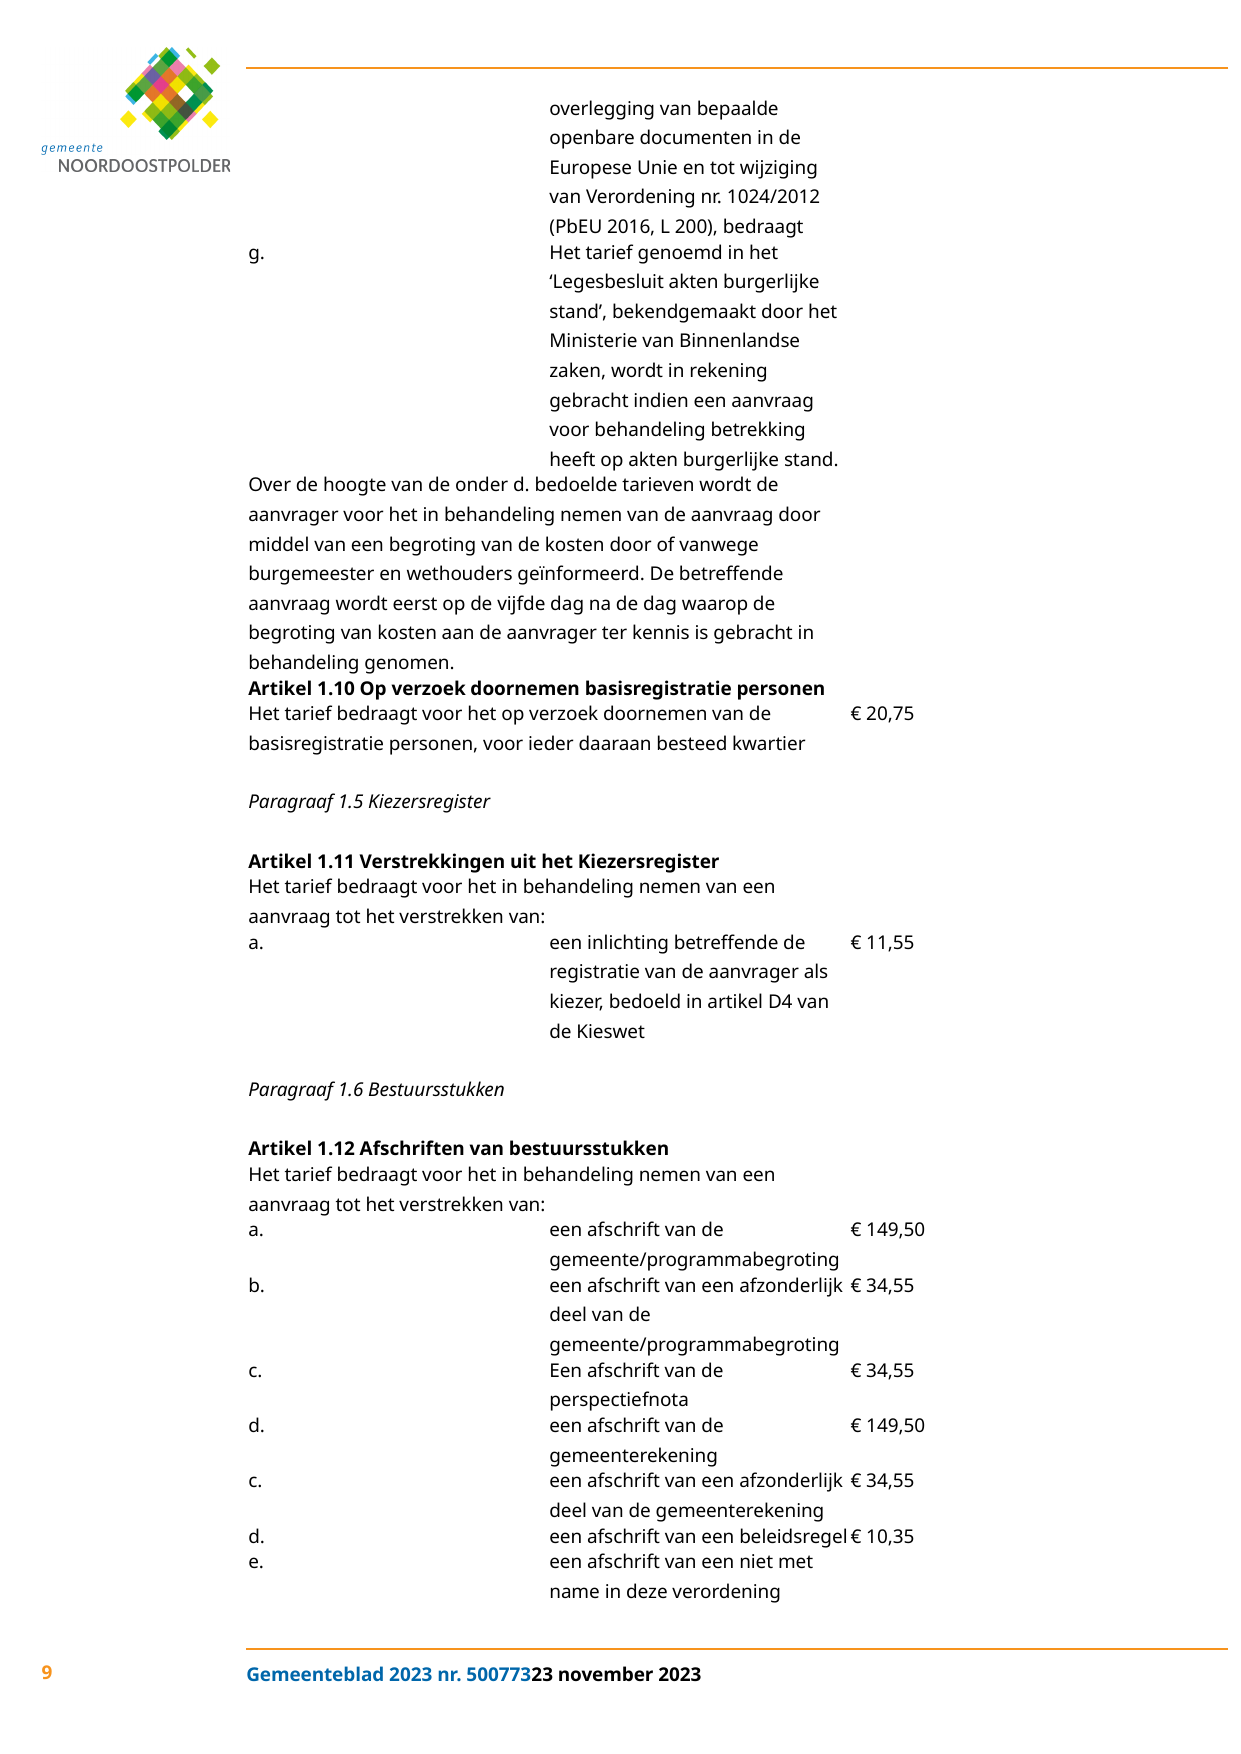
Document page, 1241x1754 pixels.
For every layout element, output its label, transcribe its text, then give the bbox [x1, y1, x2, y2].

table_header Artikel 1.11 Verstrekkingen uit het Kiezersregister [248, 848, 850, 874]
table_cell een afschrift van een beleidsregel [549, 1523, 850, 1548]
table_cell e. [248, 1549, 549, 1604]
table_cell een afschrift van de gemeente/programmabegroting [549, 1217, 850, 1272]
table_cell Artikel 1.10 Op verzoek doornemen basisregistratie personen [248, 675, 850, 701]
table_cell een afschrift van een afzonderlijk deel van de gemeenterekening [549, 1468, 850, 1523]
table_cell € 34,55 [850, 1468, 1152, 1523]
table_cell [850, 1161, 1152, 1217]
table_cell € 34,55 [850, 1357, 1152, 1412]
table_cell een afschrift van een afzonderlijk deel van de gemeente/programmabegroting [549, 1272, 850, 1357]
table_cell Het tarief bedraagt voor het in behandeling nemen van een aanvraag tot het verstrekken van: [248, 1161, 850, 1217]
table_cell c. [248, 1357, 549, 1412]
picture [41, 47, 231, 172]
table_cell g. [248, 239, 549, 472]
table_cell Het tarief bedraagt voor het op verzoek doornemen van de basisregistratie personen, voor ieder daaraan besteed kwartier [248, 701, 850, 756]
table_header [850, 848, 1152, 874]
table_cell [850, 675, 1152, 701]
table_cell [850, 239, 1152, 472]
table_header [850, 1136, 1152, 1161]
table_cell [850, 874, 1152, 929]
table_cell € 34,55 [850, 1272, 1152, 1357]
table_cell € 149,50 [850, 1412, 1152, 1467]
text Paragraaf 1.5 Kiezersregister [248, 789, 1152, 814]
table_cell een afschrift van de gemeenterekening [549, 1412, 850, 1467]
table_cell b. [248, 1272, 549, 1357]
table_header Artikel 1.12 Afschriften van bestuursstukken [248, 1136, 850, 1161]
table_cell overlegging van bepaalde openbare documenten in de Europese Unie en tot wijziging van Verordening nr. 1024/2012 (PbEU 2016, L 200), bedraagt [549, 95, 850, 239]
text Paragraaf 1.6 Bestuursstukken [248, 1076, 1152, 1102]
table_cell Over de hoogte van de onder d. bedoelde tarieven wordt de aanvrager voor het in behandeling nemen van de aanvraag door middel van een begroting van de kosten door of vanwege burgemeester en wethouders geïnformeerd. De betreffende aanvraag wordt eerst op de vijfde dag na de dag waarop de begroting van kosten aan de aanvrager ter kennis is gebracht in behandeling genomen. [248, 472, 850, 675]
table_cell een afschrift van een niet met name in deze verordening [549, 1549, 850, 1604]
table_cell € 10,35 [850, 1523, 1152, 1548]
table_cell a. [248, 929, 549, 1043]
table_cell d. [248, 1523, 549, 1548]
table_cell [850, 1549, 1152, 1604]
table_cell [850, 95, 1152, 239]
table_cell Een afschrift van de perspectiefnota [549, 1357, 850, 1412]
table_cell € 20,75 [850, 701, 1152, 756]
table_cell € 149,50 [850, 1217, 1152, 1272]
table_cell een inlichting betreffende de registratie van de aanvrager als kiezer, bedoeld in artikel D4 van de Kieswet [549, 929, 850, 1043]
table_cell a. [248, 1217, 549, 1272]
table_cell Het tarief bedraagt voor het in behandeling nemen van een aanvraag tot het verstrekken van: [248, 874, 850, 929]
table_cell d. [248, 1412, 549, 1467]
table_cell Het tarief genoemd in het ‘Legesbesluit akten burgerlijke stand’, bekendgemaakt door het Ministerie van Binnenlandse zaken, wordt in rekening gebracht indien een aanvraag voor behandeling betrekking heeft op akten burgerlijke stand. [549, 239, 850, 472]
table_cell € 11,55 [850, 929, 1152, 1043]
table_cell c. [248, 1468, 549, 1523]
table_cell [850, 472, 1152, 675]
table_cell [248, 95, 549, 239]
